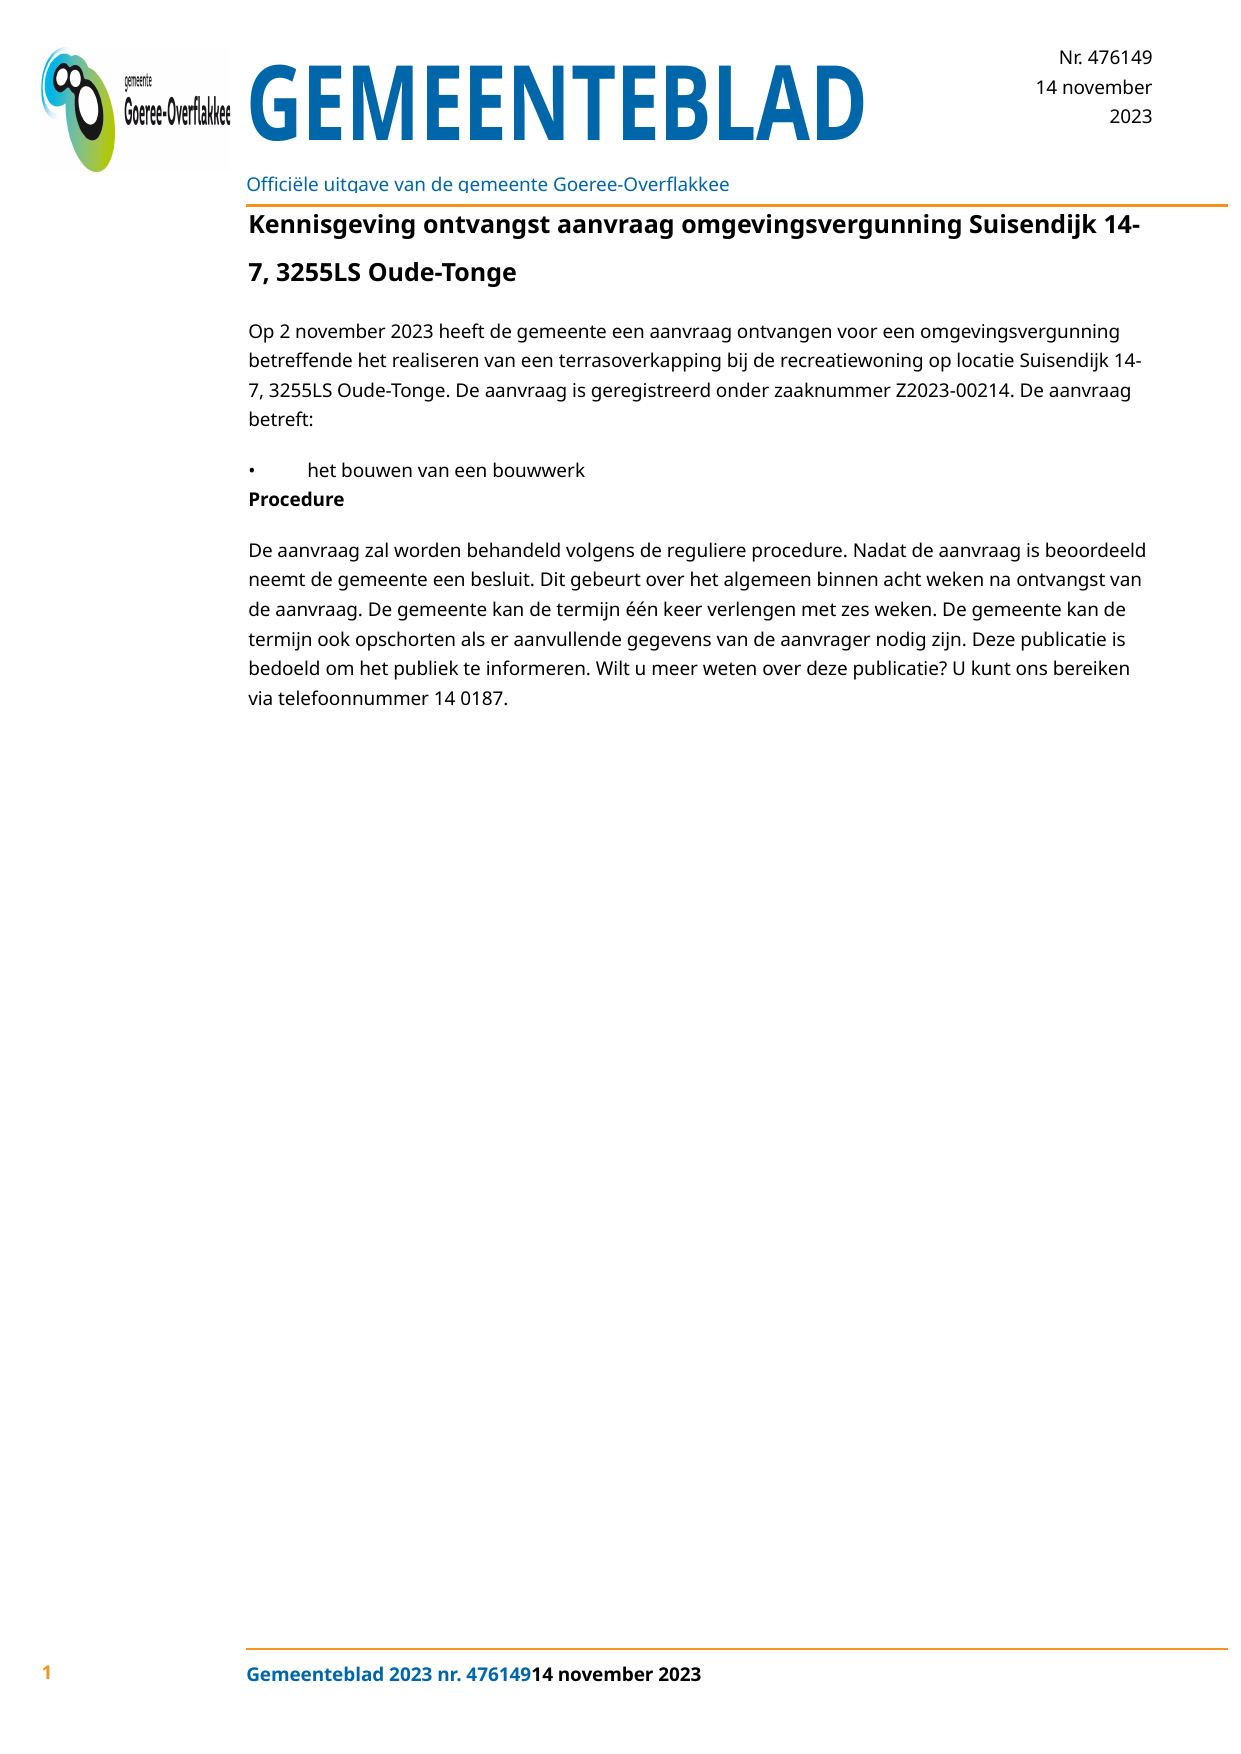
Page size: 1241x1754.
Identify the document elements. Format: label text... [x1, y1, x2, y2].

text Kennisgeving ontvangst aanvraag omgevingsvergunning Suisendijk 14-7, 3255LS Oude-Tonge [248, 207, 1152, 288]
text Op 2 november 2023 heeft de gemeente een aanvraag ontvangen voor een omgevingsvergunning betreffende het realiseren van een terrasoverkapping bij de recreatiewoning op locatie Suisendijk 14-7, 3255LS Oude-Tonge. De aanvraag is geregistreerd onder zaaknummer Z2023-00214. De aanvraag betreft: [248, 318, 1152, 432]
picture [41, 47, 231, 172]
list het bouwen van een bouwwerk [248, 457, 1152, 483]
text De aanvraag zal worden behandeld volgens de reguliere procedure. Nadat de aanvraag is beoordeeld neemt de gemeente een besluit. Dit gebeurt over het algemeen binnen acht weken na ontvangst van de aanvraag. De gemeente kan de termijn één keer verlengen met zes weken. De gemeente kan de termijn ook opschorten als er aanvullende gegevens van de aanvrager nodig zijn. Deze publicatie is bedoeld om het publiek te informeren. Wilt u meer weten over deze publicatie? U kunt ons bereiken via telefoonnummer 14 0187. [248, 537, 1152, 711]
text Procedure [248, 487, 1152, 512]
